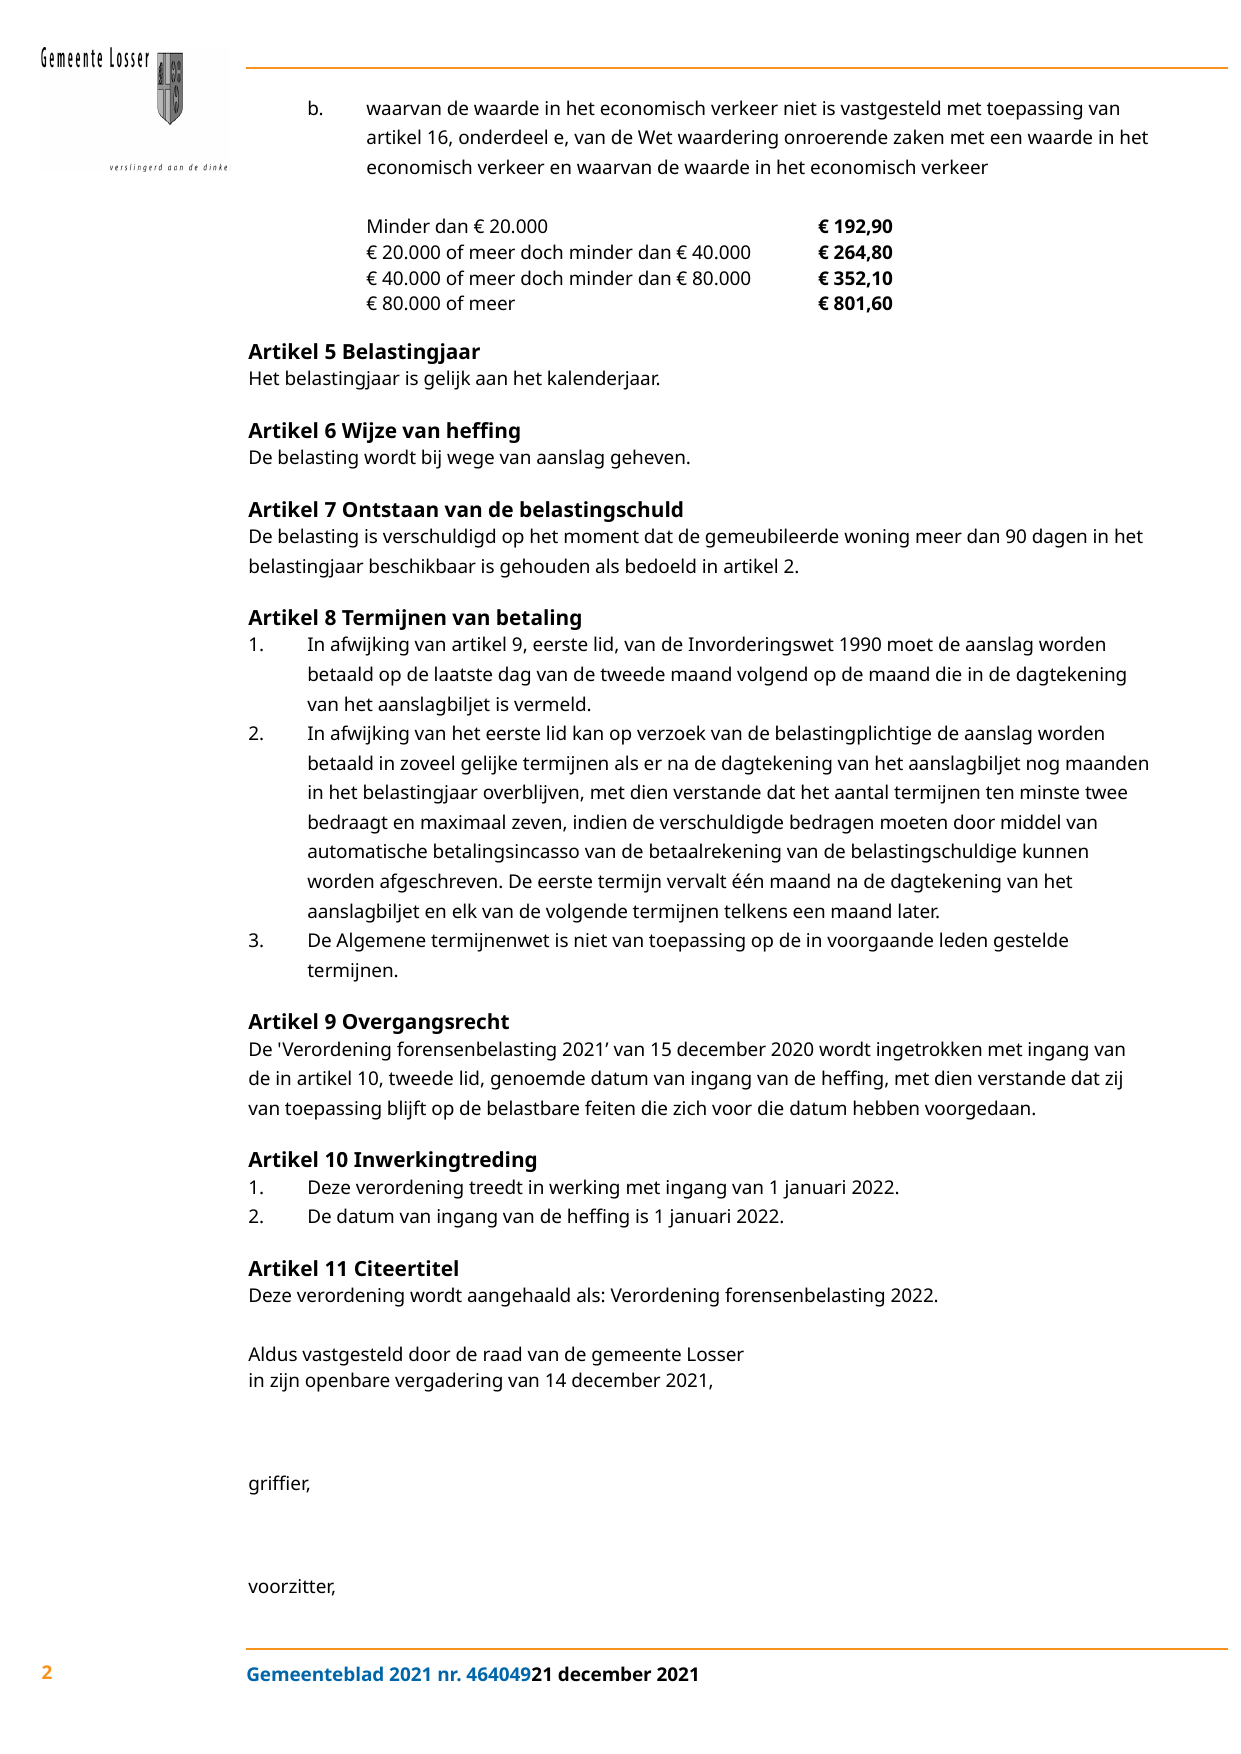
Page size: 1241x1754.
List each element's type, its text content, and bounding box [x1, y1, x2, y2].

text Deze verordening wordt aangehaald als: Verordening forensenbelasting 2022. [248, 1282, 1152, 1308]
table_cell € 80.000 of meer [366, 290, 818, 316]
text Artikel 7 Ontstaan van de belastingschuld [248, 495, 1152, 523]
text Artikel 9 Overgangsrecht [248, 1007, 1152, 1036]
text Het belastingjaar is gelijk aan het kalenderjaar. [248, 366, 1152, 391]
text in zijn openbare vergadering van 14 december 2021, [248, 1367, 1152, 1393]
table_cell € 801,60 [818, 290, 1240, 316]
text De belasting wordt bij wege van aanslag geheven. [248, 444, 1152, 470]
text griffier, [248, 1470, 1152, 1496]
text De belasting is verschuldigd op het moment dat de gemeubileerde woning meer dan 90 dagen in het belastingjaar beschikbaar is gehouden als bedoeld in artikel 2. [248, 523, 1152, 578]
text voorzitter, [248, 1573, 1152, 1599]
table_cell € 264,80 [818, 239, 1240, 265]
table_cell € 20.000 of meer doch minder dan € 40.000 [366, 239, 818, 265]
table_header Minder dan € 20.000 [366, 213, 818, 239]
text Artikel 11 Citeertitel [248, 1254, 1152, 1282]
text Artikel 6 Wijze van heffing [248, 416, 1152, 444]
table_header € 192,90 [818, 213, 1240, 239]
picture [41, 47, 231, 172]
list De datum van ingang van de heffing is 1 januari 2022. [248, 1203, 1152, 1229]
text Artikel 10 Inwerkingtreding [248, 1146, 1152, 1174]
list In afwijking van artikel 9, eerste lid, van de Invorderingswet 1990 moet de aanslag worden betaald op de laatste dag van de tweede maand volgend op de maand die in de dagtekening van het aanslagbiljet is vermeld. [248, 632, 1152, 717]
list Deze verordening treedt in werking met ingang van 1 januari 2022. [248, 1174, 1152, 1200]
list waarvan de waarde in het economisch verkeer niet is vastgesteld met toepassing van artikel 16, onderdeel e, van de Wet waardering onroerende zaken met een waarde in het economisch verkeer en waarvan de waarde in het economisch verkeer [307, 95, 1152, 180]
list In afwijking van het eerste lid kan op verzoek van de belastingplichtige de aanslag worden betaald in zoveel gelijke termijnen als er na de dagtekening van het aanslagbiljet nog maanden in het belastingjaar overblijven, met dien verstande dat het aantal termijnen ten minste twee bedraagt en maximaal zeven, indien de verschuldigde bedragen moeten door middel van automatische betalingsincasso van de betaalrekening van de belastingschuldige kunnen worden afgeschreven. De eerste termijn vervalt één maand na de dagtekening van het aanslagbiljet en elk van de volgende termijnen telkens een maand later. [248, 720, 1152, 924]
table_cell € 40.000 of meer doch minder dan € 80.000 [366, 265, 818, 290]
text Artikel 5 Belastingjaar [248, 337, 1152, 366]
text De 'Verordening forensenbelasting 2021’ van 15 december 2020 wordt ingetrokken met ingang van de in artikel 10, tweede lid, genoemde datum van ingang van de heffing, met dien verstande dat zij van toepassing blijft op de belastbare feiten die zich voor die datum hebben voorgedaan. [248, 1036, 1152, 1121]
list De Algemene termijnenwet is niet van toepassing op de in voorgaande leden gestelde termijnen. [248, 927, 1152, 983]
text Aldus vastgesteld door de raad van de gemeente Losser [248, 1342, 1152, 1367]
table_cell € 352,10 [818, 265, 1240, 290]
text Artikel 8 Termijnen van betaling [248, 603, 1152, 632]
